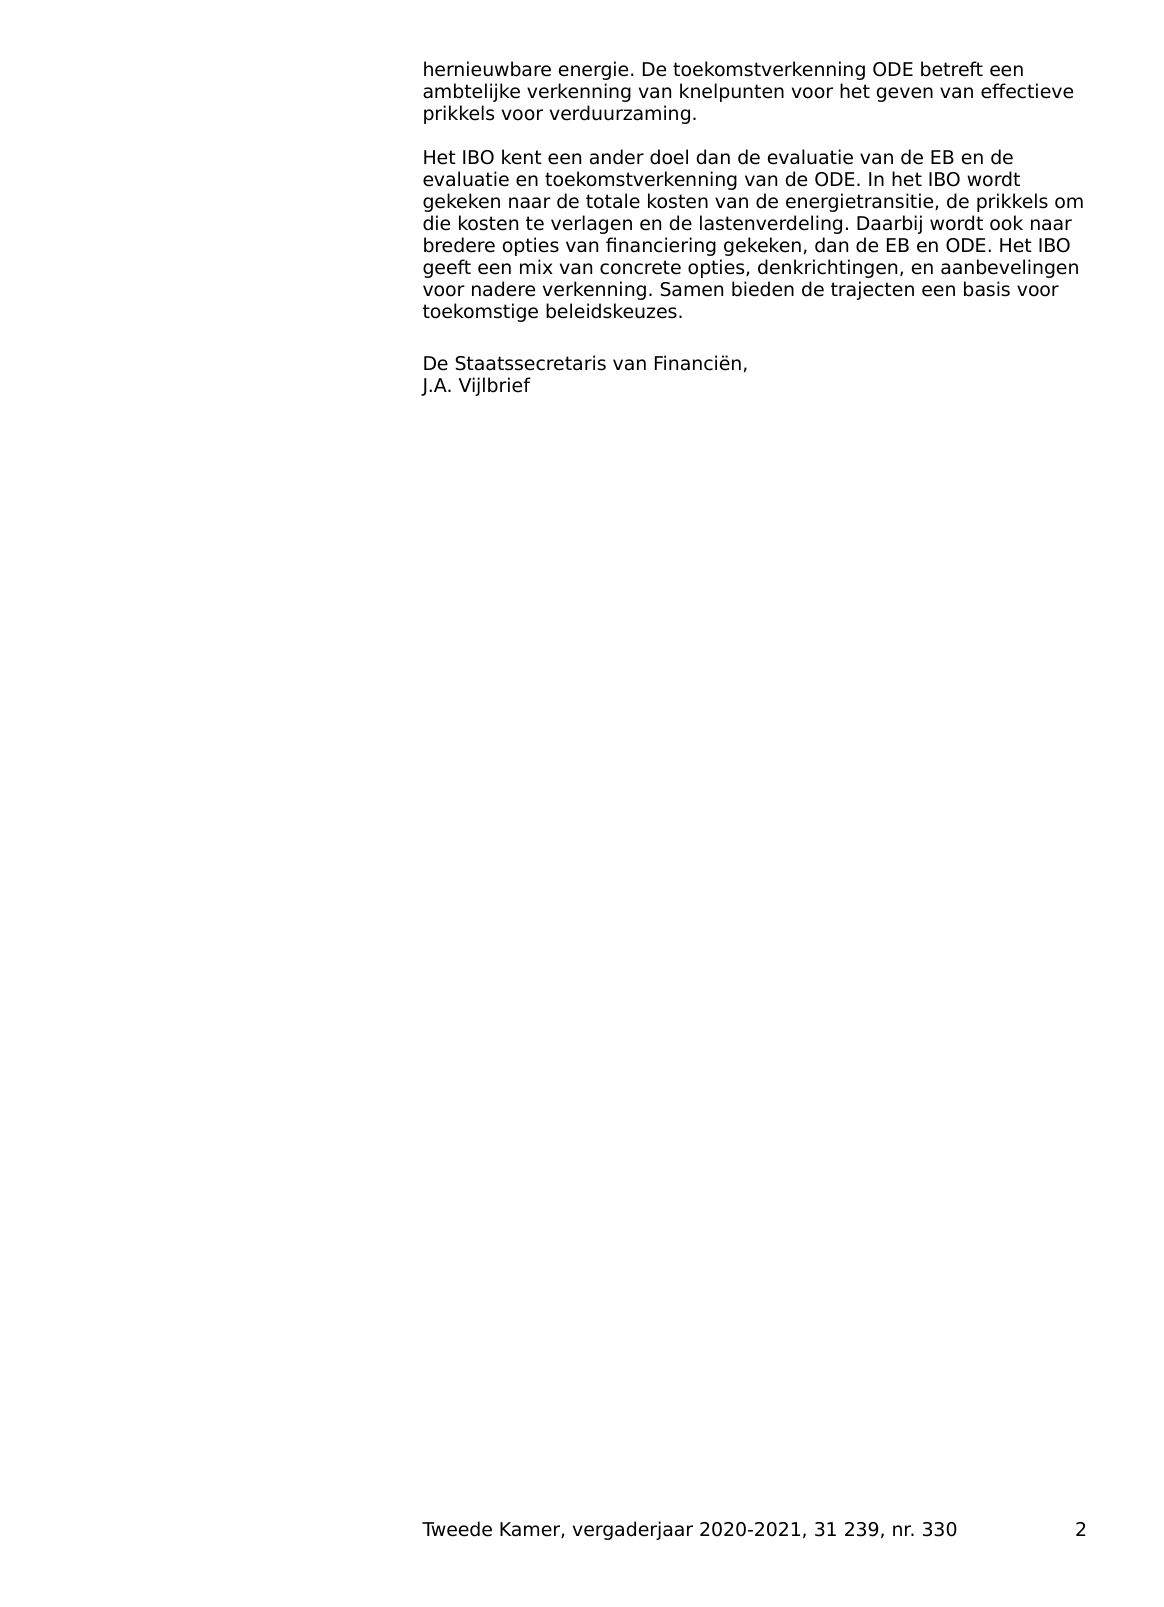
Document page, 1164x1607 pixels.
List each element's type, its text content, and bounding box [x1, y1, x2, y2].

text De Staatssecretaris van Financiën, J.A. Vijlbrief [422, 353, 1087, 397]
text hernieuwbare energie. De toekomstverkenning ODE betreft een ambtelijke verkenning van knelpunten voor het geven van effectieve prikkels voor verduurzaming. [422, 59, 1087, 125]
text Het IBO kent een ander doel dan de evaluatie van de EB en de evaluatie en toekomstverkenning van de ODE. In het IBO wordt gekeken naar de totale kosten van de energietransitie, de prikkels om die kosten te verlagen en de lastenverdeling. Daarbij wordt ook naar bredere opties van financiering gekeken, dan de EB en ODE. Het IBO geeft een mix van concrete opties, denkrichtingen, en aanbevelingen voor nadere verkenning. Samen bieden de trajecten een basis voor toekomstige beleidskeuzes. [422, 147, 1087, 323]
